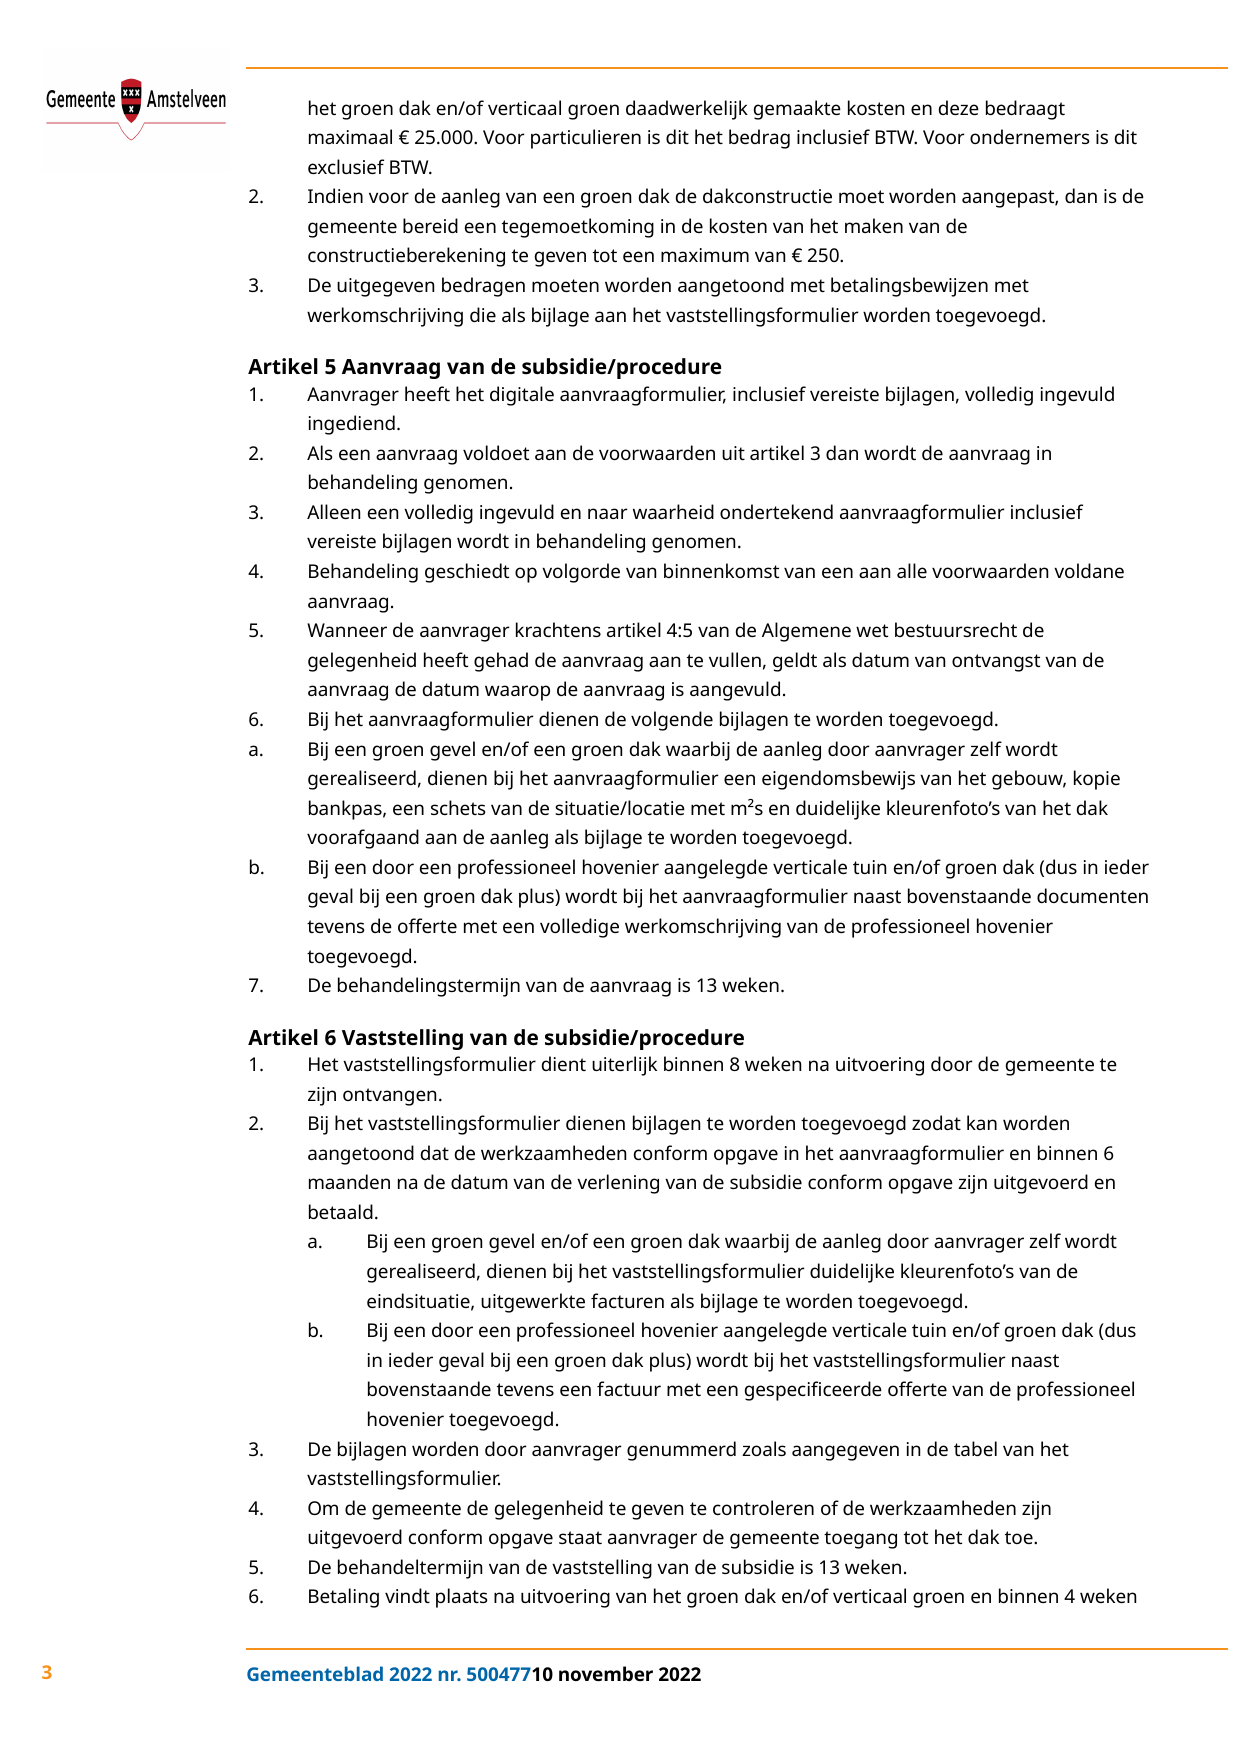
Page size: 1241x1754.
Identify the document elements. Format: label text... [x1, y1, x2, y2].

text Artikel 6 Vaststelling van de subsidie/procedure [248, 1023, 1152, 1051]
list De bijlagen worden door aanvrager genummerd zoals aangegeven in de tabel van het vaststellingsformulier. [248, 1436, 1152, 1491]
list Bij het vaststellingsformulier dienen bijlagen te worden toegevoegd zodat kan worden aangetoond dat de werkzaamheden conform opgave in het aanvraagformulier en binnen 6 maanden na de datum van de verlening van de subsidie conform opgave zijn uitgevoerd en betaald. [248, 1110, 1152, 1225]
text Artikel 5 Aanvraag van de subsidie/procedure [248, 352, 1152, 381]
list Om de gemeente de gelegenheid te geven te controleren of de werkzaamheden zijn uitgevoerd conform opgave staat aanvrager de gemeente toegang tot het dak toe. [248, 1495, 1152, 1550]
list Bij het aanvraagformulier dienen de volgende bijlagen te worden toegevoegd. [248, 706, 1152, 732]
list Alleen een volledig ingevuld en naar waarheid ondertekend aanvraagformulier inclusief vereiste bijlagen wordt in behandeling genomen. [248, 499, 1152, 554]
list De behandeltermijn van de vaststelling van de subsidie is 13 weken. [248, 1554, 1152, 1580]
list Bij een door een professioneel hovenier aangelegde verticale tuin en/of groen dak (dus in ieder geval bij een groen dak plus) wordt bij het aanvraagformulier naast bovenstaande documenten tevens de offerte met een volledige werkomschrijving van de professioneel hovenier toegevoegd. [248, 854, 1152, 968]
list Betaling vindt plaats na uitvoering van het groen dak en/of verticaal groen en binnen 4 weken [248, 1584, 1152, 1609]
list Bij een door een professioneel hovenier aangelegde verticale tuin en/of groen dak (dus in ieder geval bij een groen dak plus) wordt bij het vaststellingsformulier naast bovenstaande tevens een factuur met een gespecificeerde offerte van de professioneel hovenier toegevoegd. [307, 1317, 1152, 1432]
list Als een aanvraag voldoet aan de voorwaarden uit artikel 3 dan wordt de aanvraag in behandeling genomen. [248, 440, 1152, 495]
list De behandelingstermijn van de aanvraag is 13 weken. [248, 972, 1152, 998]
list Het vaststellingsformulier dient uiterlijk binnen 8 weken na uitvoering door de gemeente te zijn ontvangen. [248, 1051, 1152, 1107]
picture [41, 47, 231, 172]
list De uitgegeven bedragen moeten worden aangetoond met betalingsbewijzen met werkomschrijving die als bijlage aan het vaststellingsformulier worden toegevoegd. [248, 272, 1152, 328]
list Behandeling geschiedt op volgorde van binnenkomst van een aan alle voorwaarden voldane aanvraag. [248, 558, 1152, 613]
list Bij een groen gevel en/of een groen dak waarbij de aanleg door aanvrager zelf wordt gerealiseerd, dienen bij het vaststellingsformulier duidelijke kleurenfoto’s van de eindsituatie, uitgewerkte facturen als bijlage te worden toegevoegd. [307, 1229, 1152, 1314]
list Wanneer de aanvrager krachtens artikel 4:5 van de Algemene wet bestuursrecht de gelegenheid heeft gehad de aanvraag aan te vullen, geldt als datum van ontvangst van de aanvraag de datum waarop de aanvraag is aangevuld. [248, 617, 1152, 702]
list Indien voor de aanleg van een groen dak de dakconstructie moet worden aangepast, dan is de gemeente bereid een tegemoetkoming in de kosten van het maken van de constructieberekening te geven tot een maximum van € 250. [248, 183, 1152, 268]
list Aanvrager heeft het digitale aanvraagformulier, inclusief vereiste bijlagen, volledig ingevuld ingediend. [248, 381, 1152, 436]
list Bij een groen gevel en/of een groen dak waarbij de aanleg door aanvrager zelf wordt gerealiseerd, dienen bij het aanvraagformulier een eigendomsbewijs van het gebouw, kopie bankpas, een schets van de situatie/locatie met m²s en duidelijke kleurenfoto’s van het dak voorafgaand aan de aanleg als bijlage te worden toegevoegd. [248, 736, 1152, 850]
list het groen dak en/of verticaal groen daadwerkelijk gemaakte kosten en deze bedraagt maximaal € 25.000. Voor particulieren is dit het bedrag inclusief BTW. Voor ondernemers is dit exclusief BTW. [248, 95, 1152, 180]
